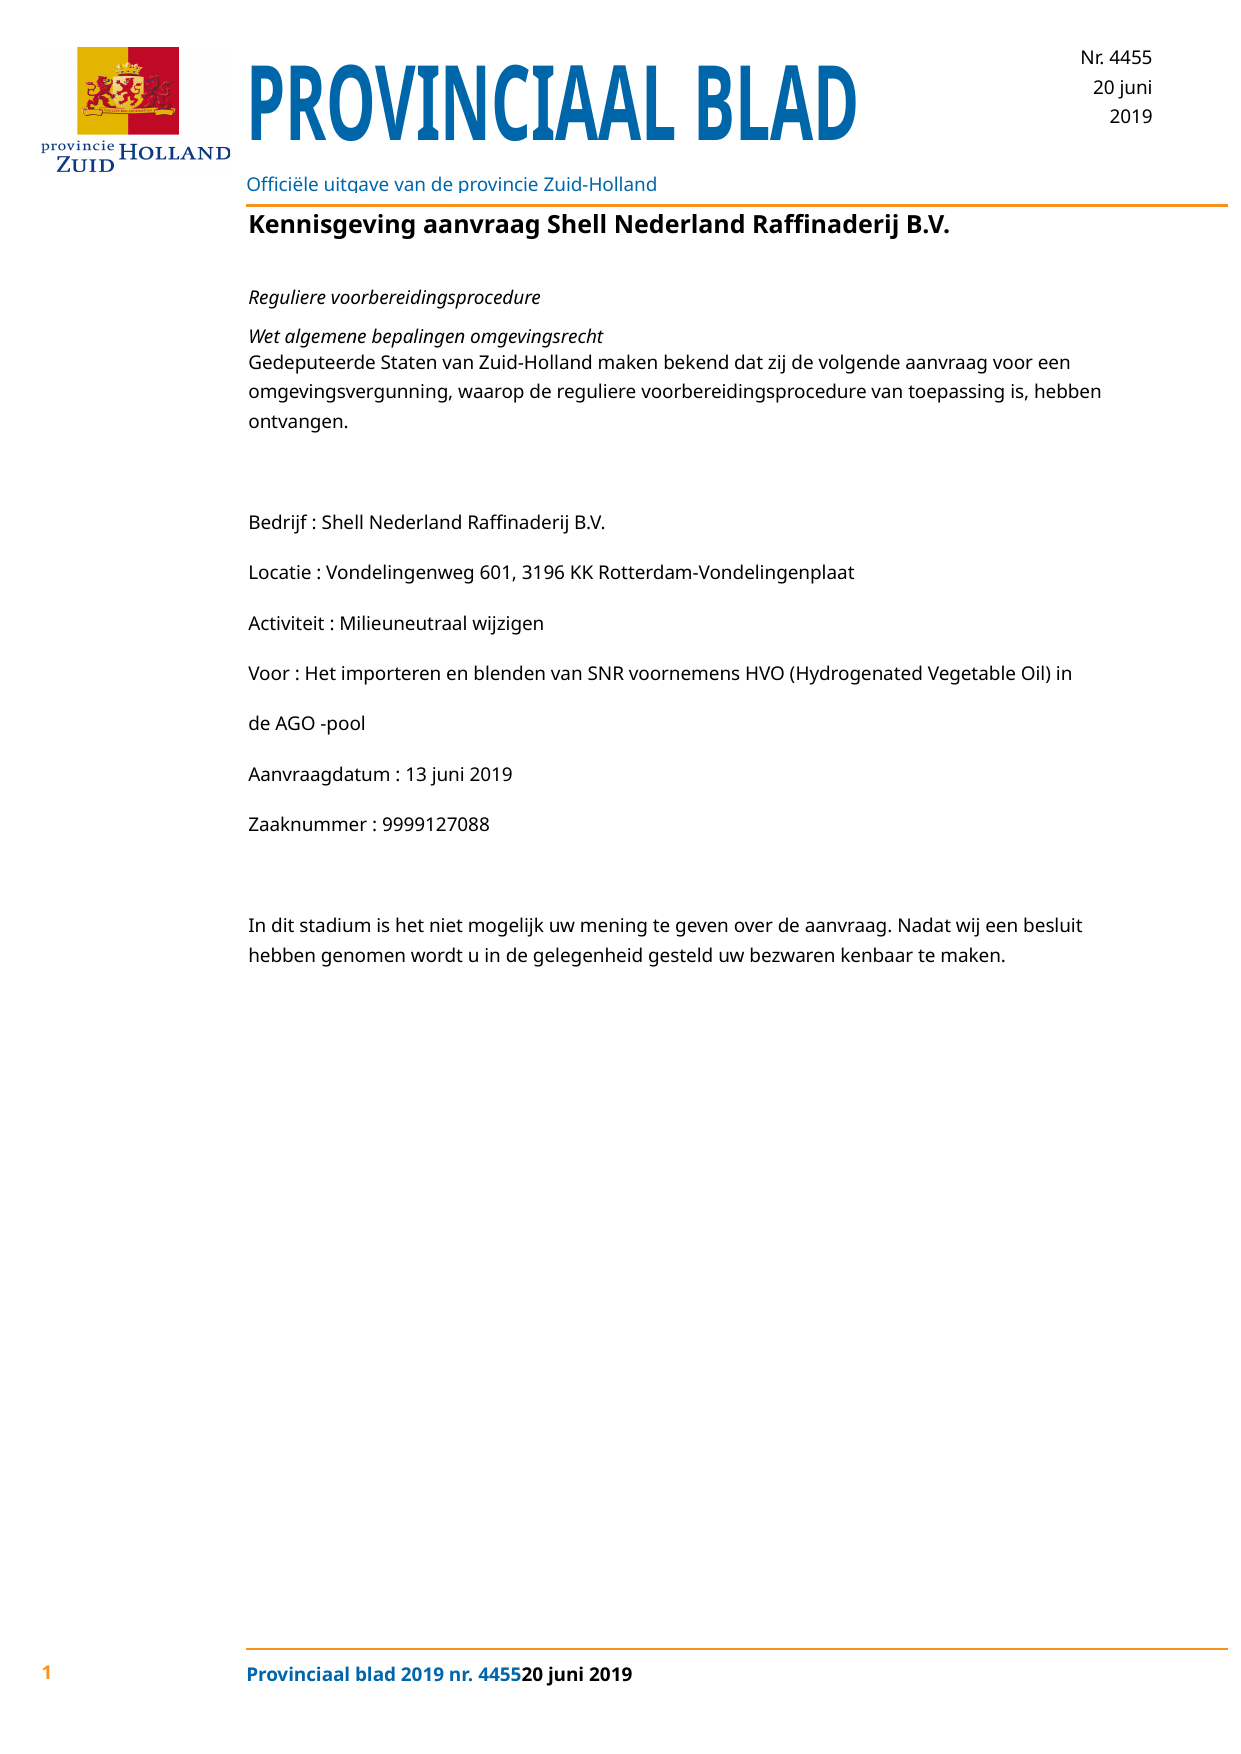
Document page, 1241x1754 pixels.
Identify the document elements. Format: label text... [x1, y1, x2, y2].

text Kennisgeving aanvraag Shell Nederland Raffinaderij B.V. [248, 207, 1152, 241]
text Zaaknummer : 9999127088 [248, 811, 1152, 837]
text Aanvraagdatum : 13 juni 2019 [248, 761, 1152, 787]
picture [41, 47, 231, 172]
text Voor : Het importeren en blenden van SNR voornemens HVO (Hydrogenated Vegetable Oil) in [248, 660, 1152, 686]
text In dit stadium is het niet mogelijk uw mening te geven over de aanvraag. Nadat wij een besluit hebben genomen wordt u in de gelegenheid gesteld uw bezwaren kenbaar te maken. [248, 912, 1152, 967]
text Reguliere voorbereidingsprocedure [248, 284, 1152, 309]
text de AGO -pool [248, 711, 1152, 736]
text Locatie : Vondelingenweg 601, 3196 KK Rotterdam-Vondelingenplaat [248, 559, 1152, 585]
text Wet algemene bepalingen omgevingsrecht [248, 323, 1152, 349]
text Bedrijf : Shell Nederland Raffinaderij B.V. [248, 509, 1152, 534]
text Activiteit : Milieuneutraal wijzigen [248, 610, 1152, 635]
text Gedeputeerde Staten van Zuid-Holland maken bekend dat zij de volgende aanvraag voor een omgevingsvergunning, waarop de reguliere voorbereidingsprocedure van toepassing is, hebben ontvangen. [248, 349, 1152, 434]
